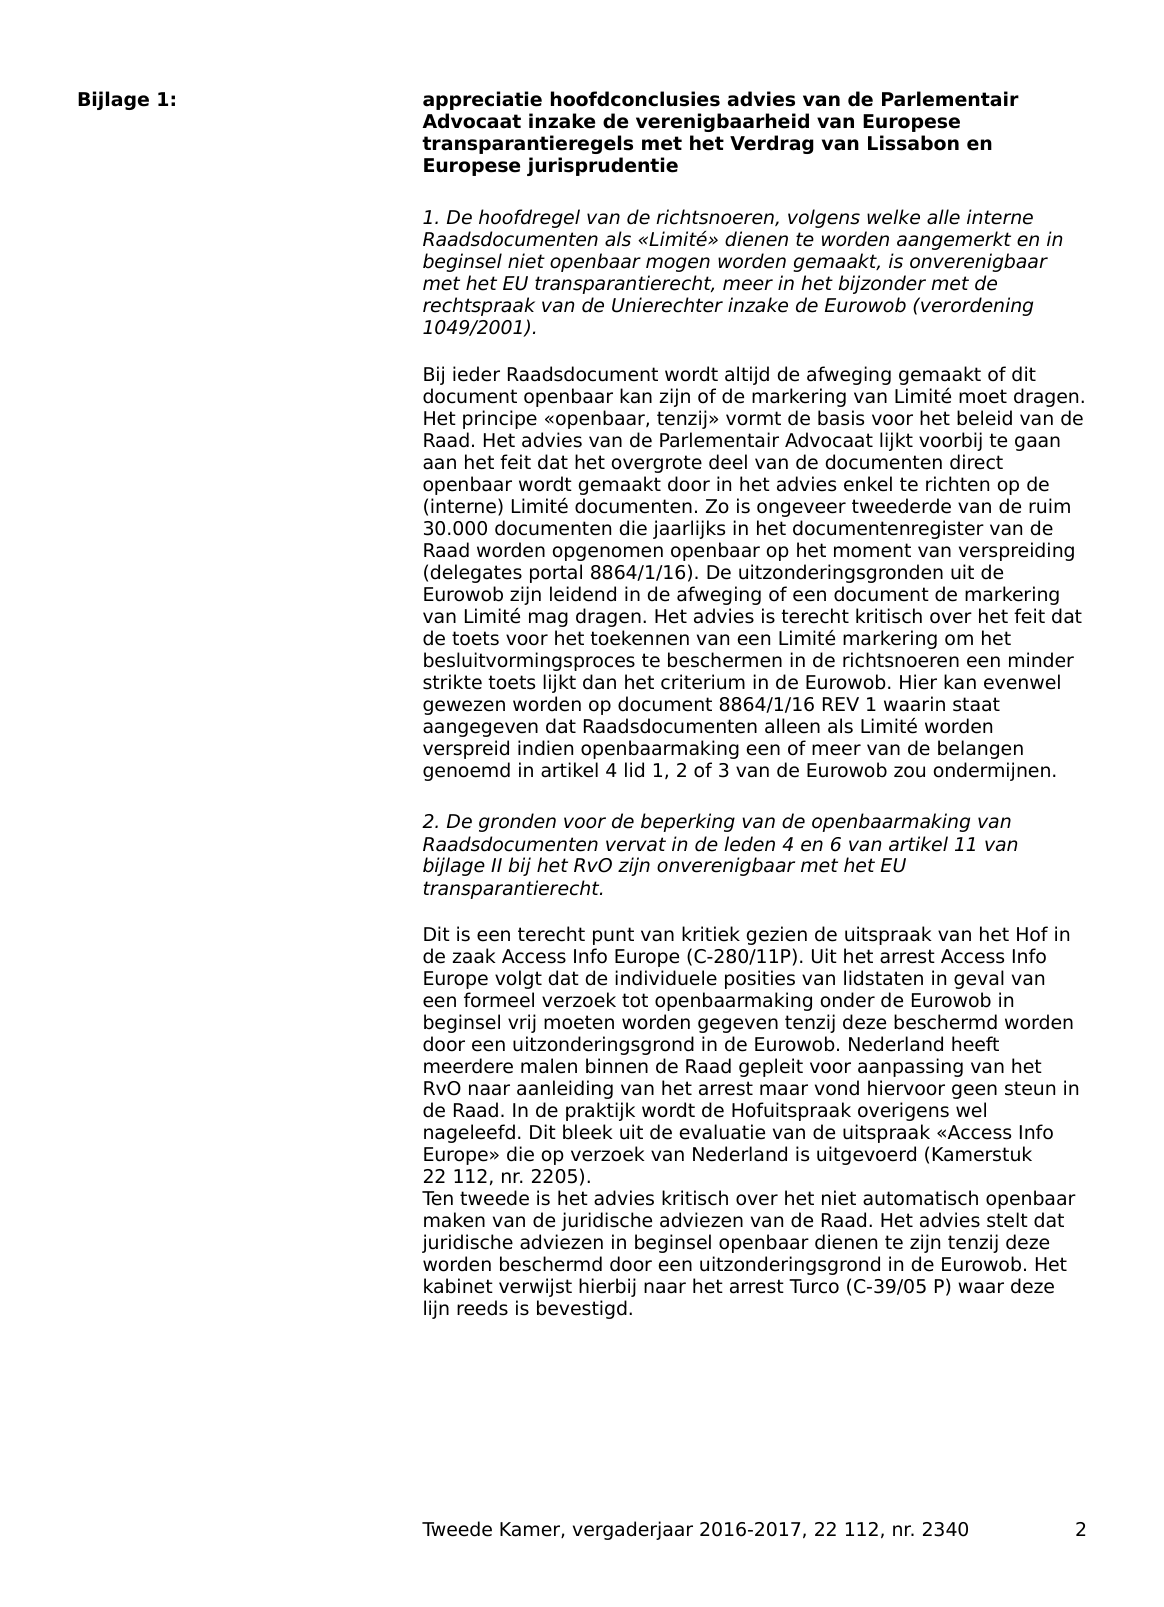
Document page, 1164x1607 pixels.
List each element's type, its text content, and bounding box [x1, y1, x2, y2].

subtitle Bijlage 1: appreciatie hoofdconclusies advies van de Parlementair Advocaat inzake de verenigbaarheid van Europese transparantieregels met het Verdrag van Lissabon en Europese jurisprudentie [77, 89, 1087, 177]
text Dit is een terecht punt van kritiek gezien de uitspraak van het Hof in de zaak Access Info Europe (C-280/11P). Uit het arrest Access Info Europe volgt dat de individuele posities van lidstaten in geval van een formeel verzoek tot openbaarmaking onder de Eurowob in beginsel vrij moeten worden gegeven tenzij deze beschermd worden door een uitzonderingsgrond in de Eurowob. Nederland heeft meerdere malen binnen de Raad gepleit voor aanpassing van het RvO naar aanleiding van het arrest maar vond hiervoor geen steun in de Raad. In de praktijk wordt de Hofuitspraak overigens wel nageleefd. Dit bleek uit de evaluatie van de uitspraak «Access Info Europe» die op verzoek van Nederland is uitgevoerd (Kamerstuk 22 112, nr. 2205). [422, 924, 1087, 1188]
subtitle 2. De gronden voor de beperking van de openbaarmaking van Raadsdocumenten vervat in de leden 4 en 6 van artikel 11 van bijlage II bij het RvO zijn onverenigbaar met het EU transparantierecht. [422, 811, 1087, 899]
text Bij ieder Raadsdocument wordt altijd de afweging gemaakt of dit document openbaar kan zijn of de markering van Limité moet dragen. Het principe «openbaar, tenzij» vormt de basis voor het beleid van de Raad. Het advies van de Parlementair Advocaat lijkt voorbij te gaan aan het feit dat het overgrote deel van de documenten direct openbaar wordt gemaakt door in het advies enkel te richten op de (interne) Limité documenten. Zo is ongeveer tweederde van de ruim 30.000 documenten die jaarlijks in het documentenregister van de Raad worden opgenomen openbaar op het moment van verspreiding (delegates portal 8864/1/16). De uitzonderingsgronden uit de Eurowob zijn leidend in de afweging of een document de markering van Limité mag dragen. Het advies is terecht kritisch over het feit dat de toets voor het toekennen van een Limité markering om het besluitvormingsproces te beschermen in de richtsnoeren een minder strikte toets lijkt dan het criterium in de Eurowob. Hier kan evenwel gewezen worden op document 8864/1/16 REV 1 waarin staat aangegeven dat Raadsdocumenten alleen als Limité worden verspreid indien openbaarmaking een of meer van de belangen genoemd in artikel 4 lid 1, 2 of 3 van de Eurowob zou ondermijnen. [422, 364, 1087, 781]
subtitle 1. De hoofdregel van de richtsnoeren, volgens welke alle interne Raadsdocumenten als «Limité» dienen te worden aangemerkt en in beginsel niet openbaar mogen worden gemaakt, is onverenigbaar met het EU transparantierecht, meer in het bijzonder met de rechtspraak van de Unierechter inzake de Eurowob (verordening 1049/2001). [422, 207, 1087, 339]
text Ten tweede is het advies kritisch over het niet automatisch openbaar maken van de juridische adviezen van de Raad. Het advies stelt dat juridische adviezen in beginsel openbaar dienen te zijn tenzij deze worden beschermd door een uitzonderingsgrond in de Eurowob. Het kabinet verwijst hierbij naar het arrest Turco (C-39/05 P) waar deze lijn reeds is bevestigd. [422, 1188, 1087, 1320]
